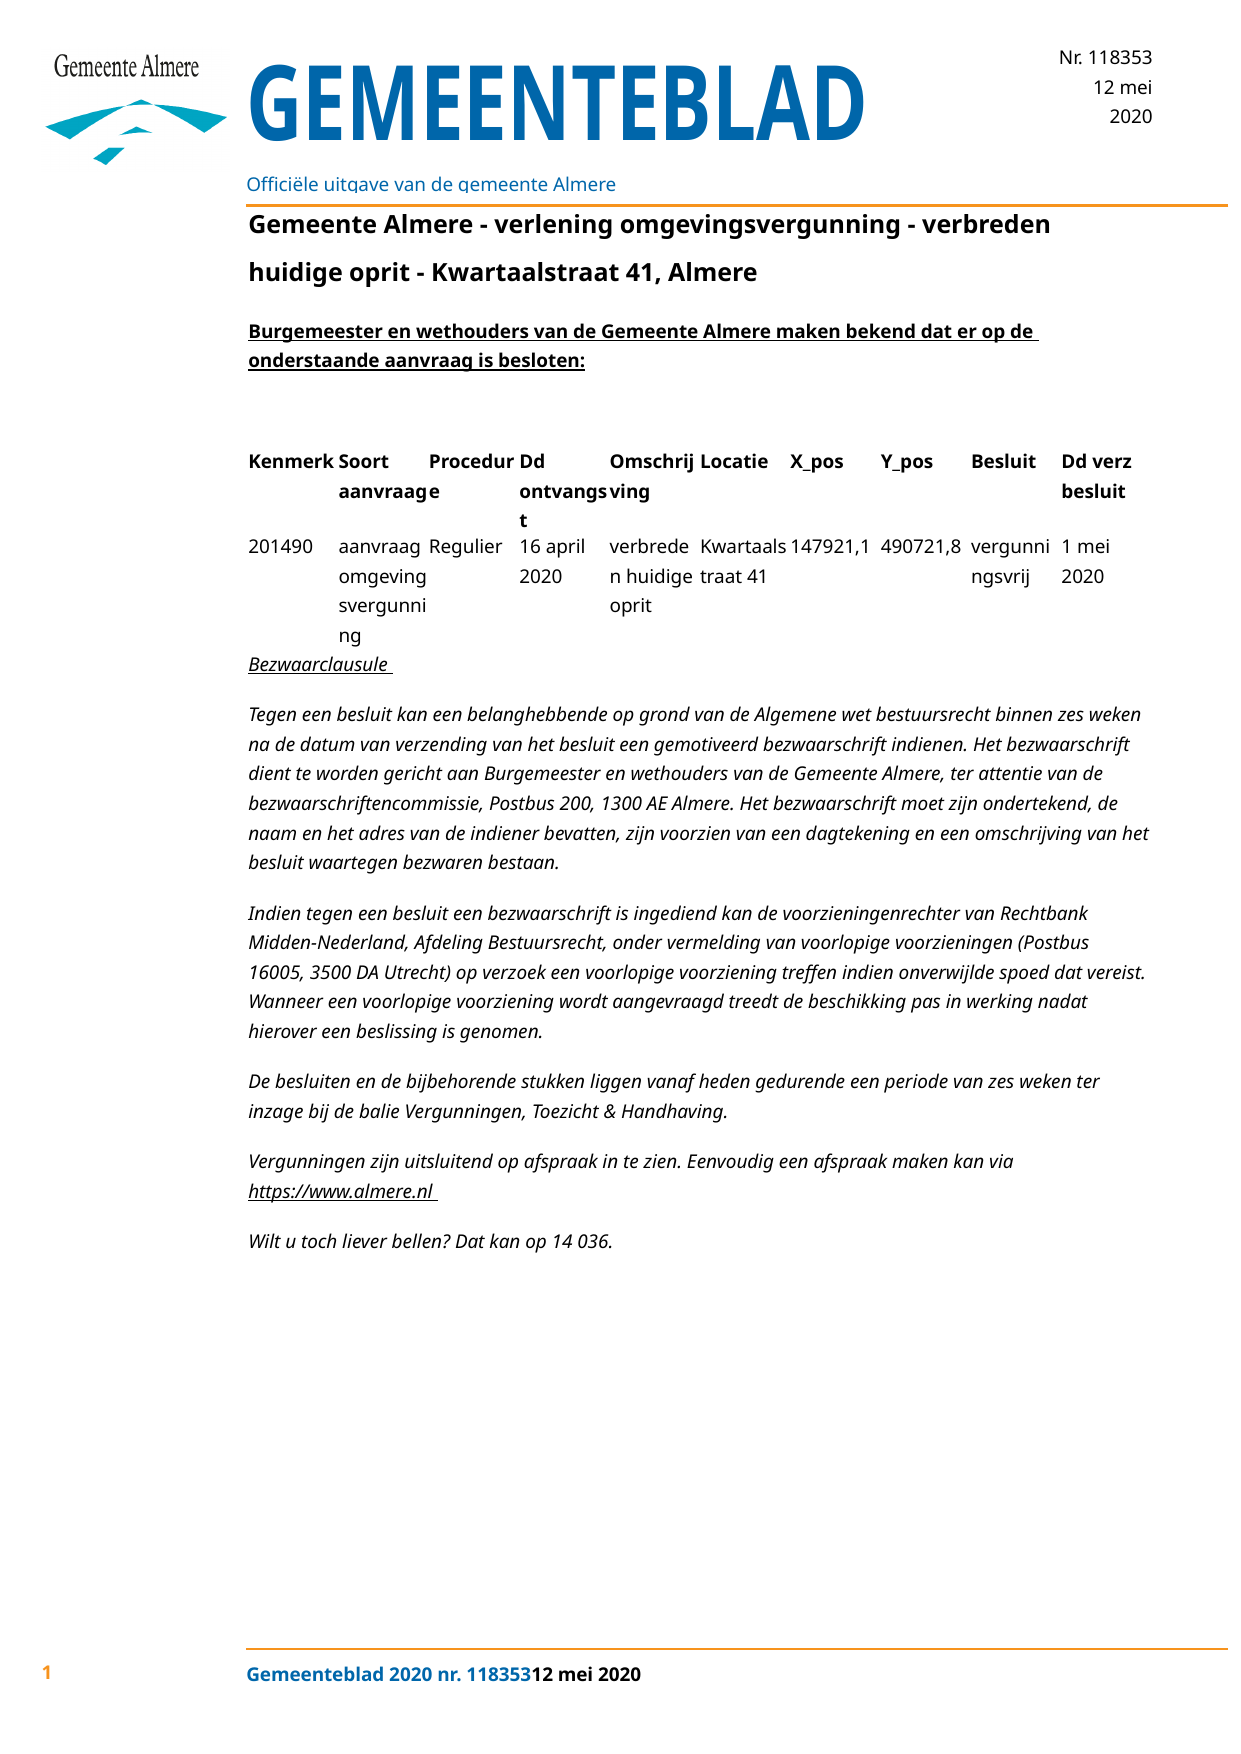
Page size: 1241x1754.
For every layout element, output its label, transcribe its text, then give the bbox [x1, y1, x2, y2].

table_header Besluit [971, 449, 1061, 533]
table_cell verbreden huidige oprit [609, 533, 700, 648]
picture [41, 47, 231, 172]
table_cell 201490 [248, 533, 338, 648]
text De besluiten en de bijbehorende stukken liggen vanaf heden gedurende een periode van zes weken ter inzage bij de balie Vergunningen, Toezicht & Handhaving. [248, 1068, 1152, 1124]
table_header X_pos [790, 449, 881, 533]
table_header Locatie [700, 449, 790, 533]
table_cell 490721,8 [881, 533, 971, 648]
text Tegen een besluit kan een belanghebbende op grond van de Algemene wet bestuursrecht binnen zes weken na de datum van verzending van het besluit een gemotiveerd bezwaarschrift indienen. Het bezwaarschrift dient te worden gericht aan Burgemeester en wethouders van de Gemeente Almere, ter attentie van de bezwaarschriftencommissie, Postbus 200, 1300 AE Almere. Het bezwaarschrift moet zijn ondertekend, de naam en het adres van de indiener bevatten, zijn voorzien van een dagtekening en een omschrijving van het besluit waartegen bezwaren bestaan. [248, 701, 1152, 875]
table_header Soort aanvraag [338, 449, 429, 533]
table_cell 147921,1 [790, 533, 881, 648]
table_cell Regulier [429, 533, 519, 648]
table_header Procedure [429, 449, 519, 533]
table_header Omschrijving [609, 449, 700, 533]
text Wilt u toch liever bellen? Dat kan op 14 036. [248, 1228, 1152, 1254]
table_cell Kwartaalstraat 41 [700, 533, 790, 648]
table_header Dd verz besluit [1061, 449, 1152, 533]
table_header Y_pos [881, 449, 971, 533]
text Burgemeester en wethouders van de Gemeente Almere maken bekend dat er op de onderstaande aanvraag is besloten: [248, 318, 1152, 373]
text Indien tegen een besluit een bezwaarschrift is ingediend kan de voorzieningenrechter van Rechtbank Midden-Nederland, Afdeling Bestuursrecht, onder vermelding van voorlopige voorzieningen (Postbus 16005, 3500 DA Utrecht) op verzoek een voorlopige voorziening treffen indien onverwijlde spoed dat vereist. Wanneer een voorlopige voorziening wordt aangevraagd treedt de beschikking pas in werking nadat hierover een beslissing is genomen. [248, 900, 1152, 1044]
text Vergunningen zijn uitsluitend op afspraak in te zien. Eenvoudig een afspraak maken kan via https://www.almere.nl [248, 1148, 1152, 1204]
table_cell 16 april 2020 [519, 533, 609, 648]
table_header Kenmerk [248, 449, 338, 533]
table_header Dd ontvangst [519, 449, 609, 533]
table_cell aanvraag omgevingsvergunning [338, 533, 429, 648]
text Gemeente Almere - verlening omgevingsvergunning - verbreden huidige oprit - Kwartaalstraat 41, Almere [248, 207, 1152, 288]
table_cell vergunningsvrij [971, 533, 1061, 648]
table_cell 1 mei 2020 [1061, 533, 1152, 648]
text Bezwaarclausule [248, 651, 1152, 677]
